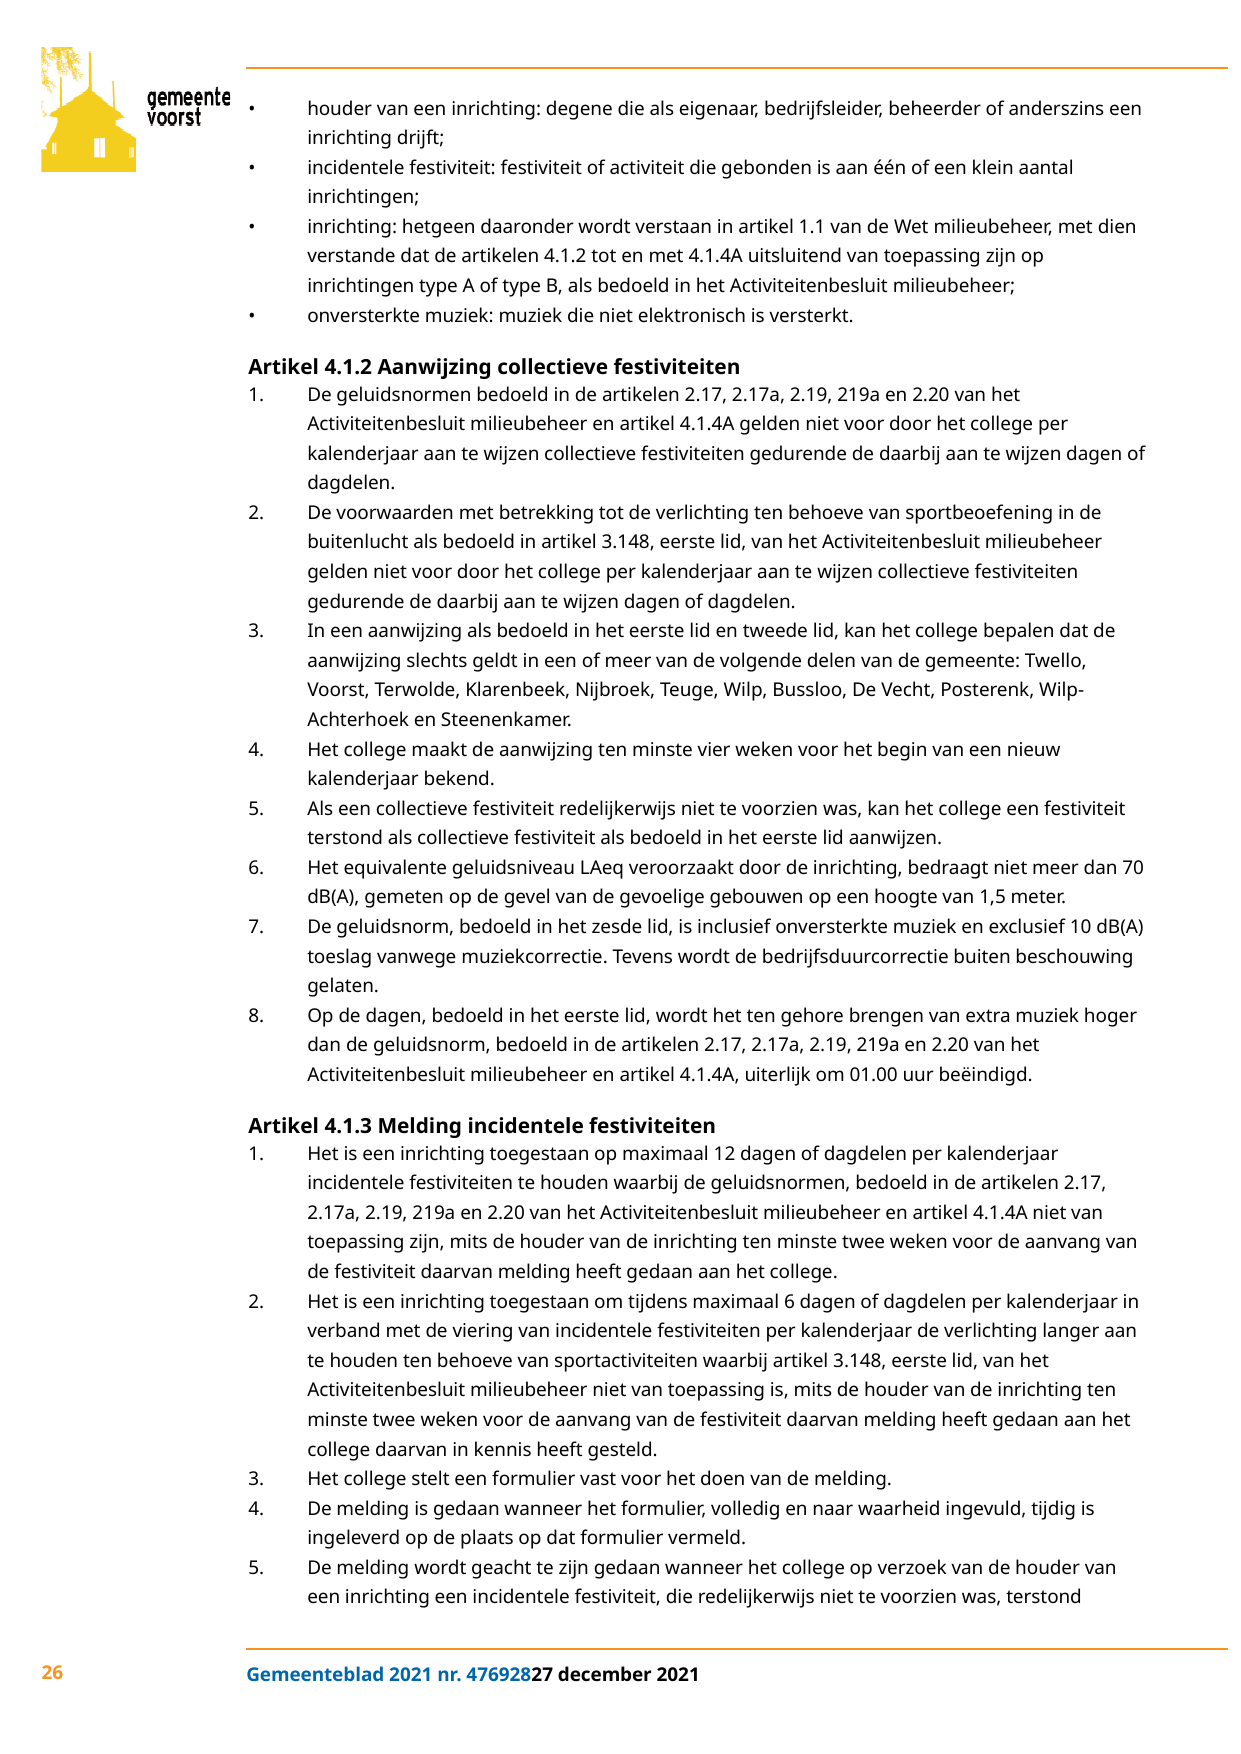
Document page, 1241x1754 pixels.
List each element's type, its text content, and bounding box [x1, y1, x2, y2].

list Op de dagen, bedoeld in het eerste lid, wordt het ten gehore brengen van extra muziek hoger dan de geluidsnorm, bedoeld in de artikelen 2.17, 2.17a, 2.19, 219a en 2.20 van het Activiteitenbesluit milieubeheer en artikel 4.1.4A, uiterlijk om 01.00 uur beëindigd. [248, 1002, 1152, 1087]
list In een aanwijzing als bedoeld in het eerste lid en tweede lid, kan het college bepalen dat de aanwijzing slechts geldt in een of meer van de volgende delen van de gemeente: Twello, Voorst, Terwolde, Klarenbeek, Nijbroek, Teuge, Wilp, Bussloo, De Vecht, Posterenk, Wilp-Achterhoek en Steenenkamer. [248, 617, 1152, 732]
list Het college stelt een formulier vast voor het doen van de melding. [248, 1465, 1152, 1491]
list houder van een inrichting: degene die als eigenaar, bedrijfsleider, beheerder of anderszins een inrichting drijft; [248, 95, 1152, 150]
list De voorwaarden met betrekking tot de verlichting ten behoeve van sportbeoefening in de buitenlucht als bedoeld in artikel 3.148, eerste lid, van het Activiteitenbesluit milieubeheer gelden niet voor door het college per kalenderjaar aan te wijzen collectieve festiviteiten gedurende de daarbij aan te wijzen dagen of dagdelen. [248, 499, 1152, 613]
list Het is een inrichting toegestaan op maximaal 12 dagen of dagdelen per kalenderjaar incidentele festiviteiten te houden waarbij de geluidsnormen, bedoeld in de artikelen 2.17, 2.17a, 2.19, 219a en 2.20 van het Activiteitenbesluit milieubeheer en artikel 4.1.4A niet van toepassing zijn, mits de houder van de inrichting ten minste twee weken voor de aanvang van de festiviteit daarvan melding heeft gedaan aan het college. [248, 1140, 1152, 1284]
list inrichting: hetgeen daaronder wordt verstaan in artikel 1.1 van de Wet milieubeheer, met dien verstande dat de artikelen 4.1.2 tot en met 4.1.4A uitsluitend van toepassing zijn op inrichtingen type A of type B, als bedoeld in het Activiteitenbesluit milieubeheer; [248, 213, 1152, 298]
list onversterkte muziek: muziek die niet elektronisch is versterkt. [248, 302, 1152, 328]
list Het is een inrichting toegestaan om tijdens maximaal 6 dagen of dagdelen per kalenderjaar in verband met de viering van incidentele festiviteiten per kalenderjaar de verlichting langer aan te houden ten behoeve van sportactiviteiten waarbij artikel 3.148, eerste lid, van het Activiteitenbesluit milieubeheer niet van toepassing is, mits de houder van de inrichting ten minste twee weken voor de aanvang van de festiviteit daarvan melding heeft gedaan aan het college daarvan in kennis heeft gesteld. [248, 1288, 1152, 1462]
picture [41, 47, 231, 172]
text Artikel 4.1.3 Melding incidentele festiviteiten [248, 1112, 1152, 1140]
list De geluidsnormen bedoeld in de artikelen 2.17, 2.17a, 2.19, 219a en 2.20 van het Activiteitenbesluit milieubeheer en artikel 4.1.4A gelden niet voor door het college per kalenderjaar aan te wijzen collectieve festiviteiten gedurende de daarbij aan te wijzen dagen of dagdelen. [248, 381, 1152, 495]
text Artikel 4.1.2 Aanwijzing collectieve festiviteiten [248, 352, 1152, 381]
list De melding is gedaan wanneer het formulier, volledig en naar waarheid ingevuld, tijdig is ingeleverd op de plaats op dat formulier vermeld. [248, 1495, 1152, 1550]
list Het college maakt de aanwijzing ten minste vier weken voor het begin van een nieuw kalenderjaar bekend. [248, 736, 1152, 791]
list De geluidsnorm, bedoeld in het zesde lid, is inclusief onversterkte muziek en exclusief 10 dB(A) toeslag vanwege muziekcorrectie. Tevens wordt de bedrijfsduurcorrectie buiten beschouwing gelaten. [248, 913, 1152, 998]
list De melding wordt geacht te zijn gedaan wanneer het college op verzoek van de houder van een inrichting een incidentele festiviteit, die redelijkerwijs niet te voorzien was, terstond [248, 1554, 1152, 1609]
list incidentele festiviteit: festiviteit of activiteit die gebonden is aan één of een klein aantal inrichtingen; [248, 154, 1152, 209]
list Het equivalente geluidsniveau LAeq veroorzaakt door de inrichting, bedraagt niet meer dan 70 dB(A), gemeten op de gevel van de gevoelige gebouwen op een hoogte van 1,5 meter. [248, 854, 1152, 909]
list Als een collectieve festiviteit redelijkerwijs niet te voorzien was, kan het college een festiviteit terstond als collectieve festiviteit als bedoeld in het eerste lid aanwijzen. [248, 795, 1152, 850]
